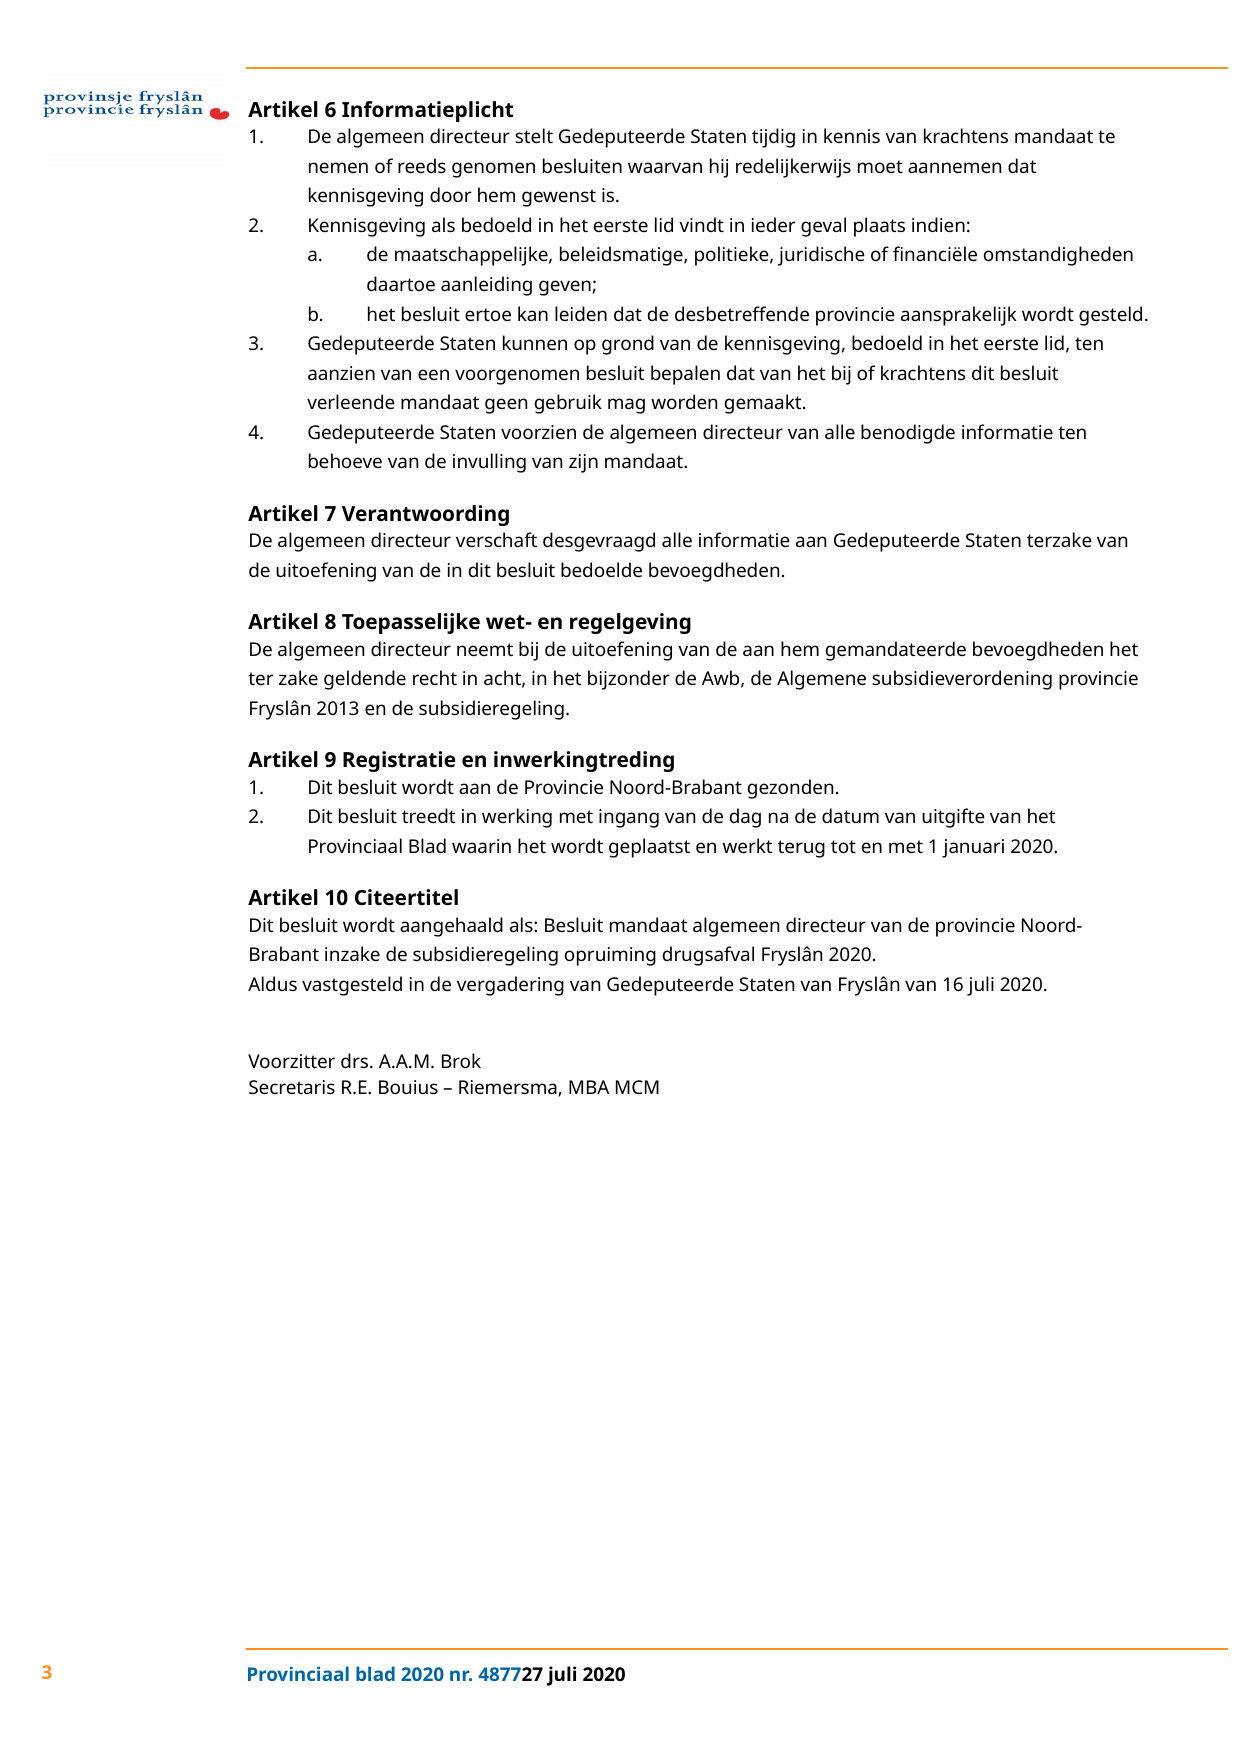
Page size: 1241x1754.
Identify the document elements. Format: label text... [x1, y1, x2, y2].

list Kennisgeving als bedoeld in het eerste lid vindt in ieder geval plaats indien: [248, 212, 1152, 238]
text Artikel 10 Citeertitel [248, 883, 1152, 912]
text De algemeen directeur neemt bij de uitoefening van de aan hem gemandateerde bevoegdheden het ter zake geldende recht in acht, in het bijzonder de Awb, de Algemene subsidieverordening provincie Fryslân 2013 en de subsidieregeling. [248, 636, 1152, 721]
text Aldus vastgesteld in de vergadering van Gedeputeerde Staten van Fryslân van 16 juli 2020. [248, 971, 1152, 997]
text De algemeen directeur verschaft desgevraagd alle informatie aan Gedeputeerde Staten terzake van de uitoefening van de in dit besluit bedoelde bevoegdheden. [248, 527, 1152, 583]
text Voorzitter drs. A.A.M. Brok [248, 1048, 1152, 1074]
list het besluit ertoe kan leiden dat de desbetreffende provincie aansprakelijk wordt gesteld. [307, 301, 1152, 326]
text Secretaris R.E. Bouius – Riemersma, MBA MCM [248, 1074, 1152, 1100]
list De algemeen directeur stelt Gedeputeerde Staten tijdig in kennis van krachtens mandaat te nemen of reeds genomen besluiten waarvan hij redelijkerwijs moet aannemen dat kennisgeving door hem gewenst is. [248, 123, 1152, 208]
list Dit besluit treedt in werking met ingang van de dag na de datum van uitgifte van het Provinciaal Blad waarin het wordt geplaatst en werkt terug tot en met 1 januari 2020. [248, 803, 1152, 859]
list Gedeputeerde Staten kunnen op grond van de kennisgeving, bedoeld in het eerste lid, ten aanzien van een voorgenomen besluit bepalen dat van het bij of krachtens dit besluit verleende mandaat geen gebruik mag worden gemaakt. [248, 330, 1152, 415]
list Dit besluit wordt aan de Provincie Noord-Brabant gezonden. [248, 774, 1152, 800]
list Gedeputeerde Staten voorzien de algemeen directeur van alle benodigde informatie ten behoeve van de invulling van zijn mandaat. [248, 419, 1152, 474]
text Artikel 8 Toepasselijke wet- en regelgeving [248, 607, 1152, 636]
text Artikel 7 Verantwoording [248, 499, 1152, 527]
list de maatschappelijke, beleidsmatige, politieke, juridische of financiële omstandigheden daartoe aanleiding geven; [307, 242, 1152, 297]
text Dit besluit wordt aangehaald als: Besluit mandaat algemeen directeur van de provincie Noord-Brabant inzake de subsidieregeling opruiming drugsafval Fryslân 2020. [248, 912, 1152, 967]
text Artikel 6 Informatieplicht [248, 95, 1152, 123]
picture [41, 47, 231, 172]
text Artikel 9 Registratie en inwerkingtreding [248, 746, 1152, 774]
